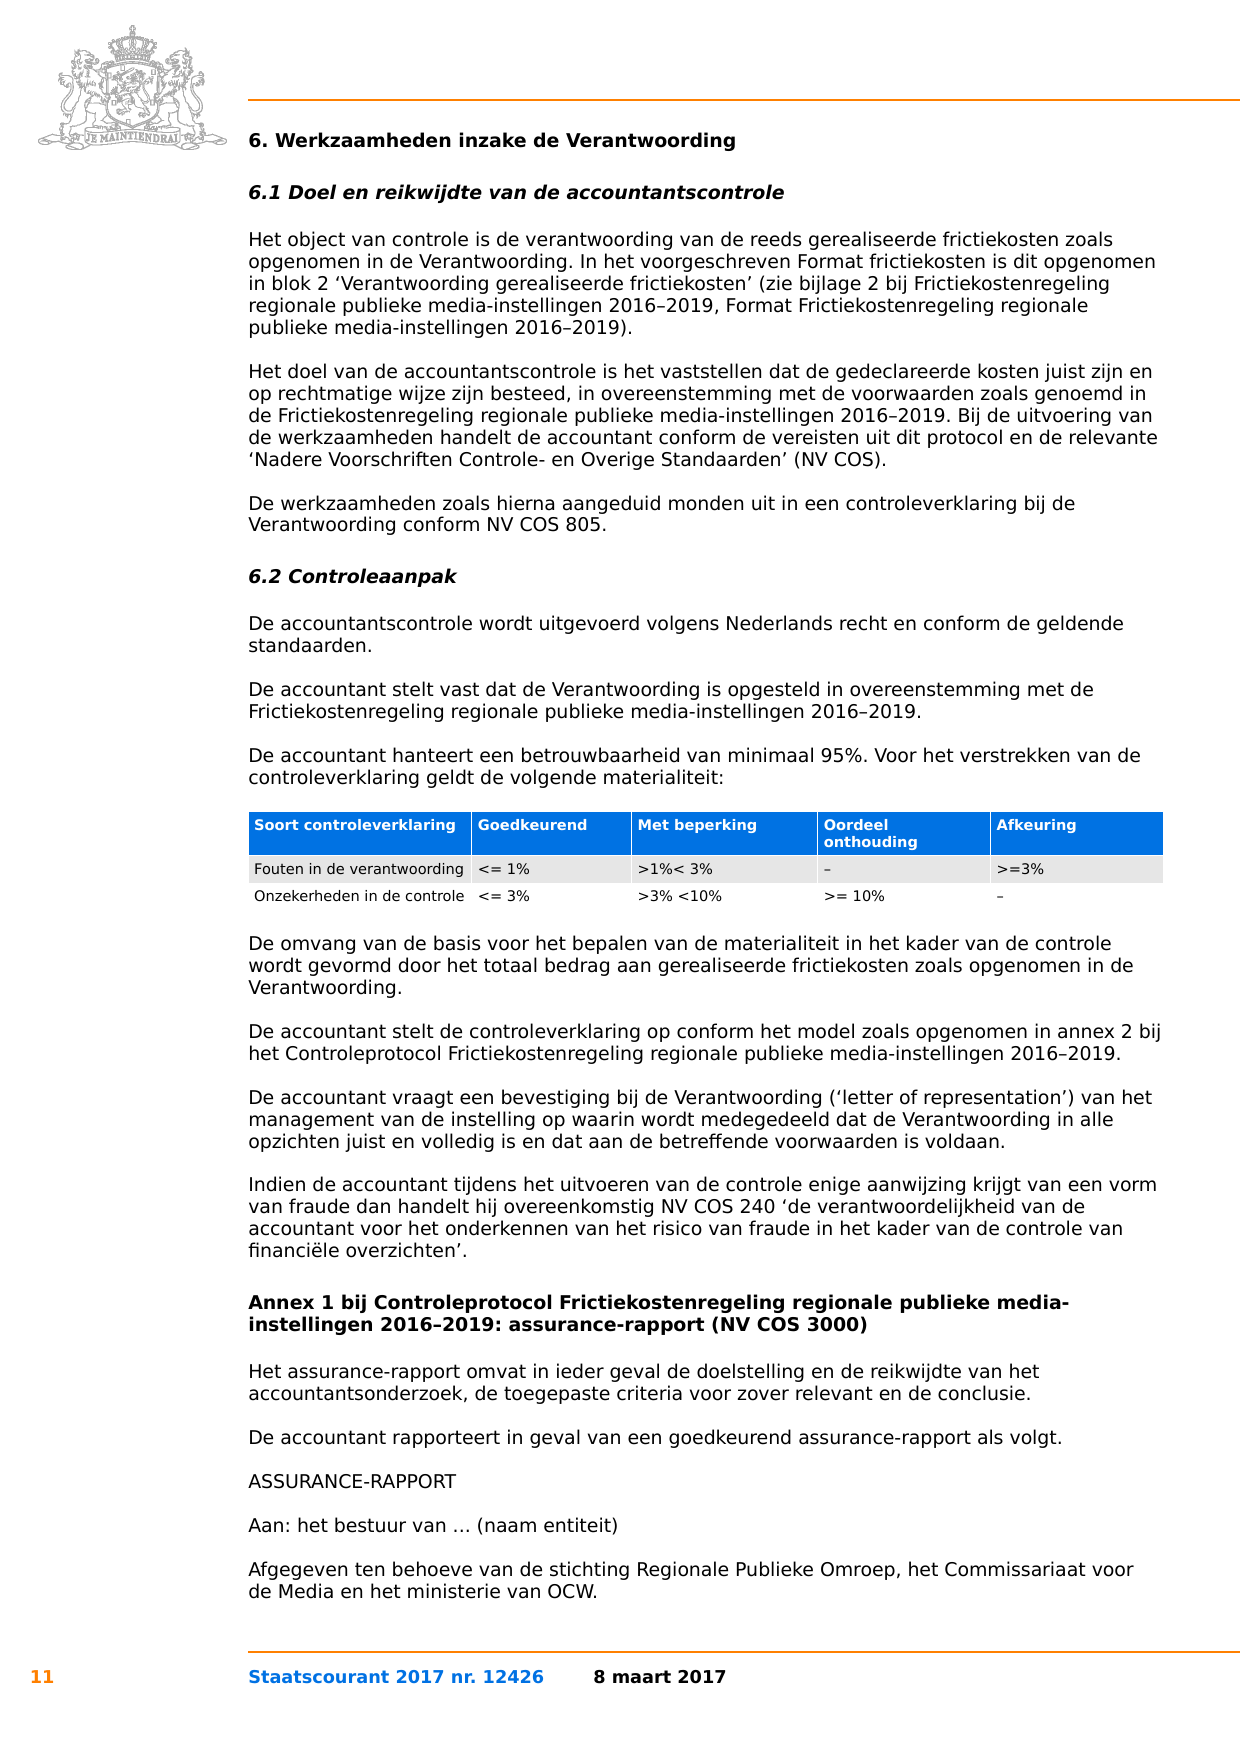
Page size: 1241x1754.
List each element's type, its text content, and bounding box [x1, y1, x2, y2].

text Indien de accountant tijdens het uitvoeren van de controle enige aanwijzing krijgt van een vorm van fraude dan handelt hij overeenkomstig NV COS 240 ‘de verantwoordelijkheid van de accountant voor het onderkennen van het risico van fraude in het kader van de controle van financiële overzichten’. [248, 1174, 1163, 1262]
text Afgegeven ten behoeve van de stichting Regionale Publieke Omroep, het Commissariaat voor de Media en het ministerie van OCW. [248, 1559, 1163, 1603]
text ASSURANCE-RAPPORT [248, 1471, 1163, 1493]
table_cell Fouten in de verantwoording [249, 856, 471, 883]
text De accountant vraagt een bevestiging bij de Verantwoording (‘letter of representation’) van het management van de instelling op waarin wordt medegedeeld dat de Verantwoording in alle opzichten juist en volledig is en dat aan de betreffende voorwaarden is voldaan. [248, 1087, 1163, 1152]
table_cell <= 3% [472, 884, 631, 910]
table_cell – [818, 856, 990, 883]
text De omvang van de basis voor het bepalen van de materialiteit in het kader van de controle wordt gevormd door het totaal bedrag aan gerealiseerde frictiekosten zoals opgenomen in de Verantwoording. [248, 933, 1163, 999]
text De accountant stelt de controleverklaring op conform het model zoals opgenomen in annex 2 bij het Controleprotocol Frictiekostenregeling regionale publieke media-instellingen 2016–2019. [248, 1021, 1163, 1065]
table_cell – [991, 884, 1163, 910]
text De accountant stelt vast dat de Verantwoording is opgesteld in overeenstemming met de Frictiekostenregeling regionale publieke media-instellingen 2016–2019. [248, 679, 1163, 723]
text Het object van controle is de verantwoording van de reeds gerealiseerde frictiekosten zoals opgenomen in de Verantwoording. In het voorgeschreven Format frictiekosten is dit opgenomen in blok 2 ‘Verantwoording gerealiseerde frictiekosten’ (zie bijlage 2 bij Frictiekostenregeling regionale publieke media-instellingen 2016–2019, Format Frictiekostenregeling regionale publieke media-instellingen 2016–2019). [248, 229, 1163, 339]
text Het assurance-rapport omvat in ieder geval de doelstelling en de reikwijdte van het accountantsonderzoek, de toegepaste criteria voor zover relevant en de conclusie. [248, 1361, 1163, 1405]
text Het doel van de accountantscontrole is het vaststellen dat de gedeclareerde kosten juist zijn en op rechtmatige wijze zijn besteed, in overeenstemming met de voorwaarden zoals genoemd in de Frictiekostenregeling regionale publieke media-instellingen 2016–2019. Bij de uitvoering van de werkzaamheden handelt de accountant conform de vereisten uit dit protocol en de relevante ‘Nadere Voorschriften Controle- en Overige Standaarden’ (NV COS). [248, 361, 1163, 471]
table_header Soort controleverklaring [249, 812, 471, 855]
table_cell >3% <10% [632, 884, 817, 910]
picture [38, 25, 227, 150]
table_header Met beperking [632, 812, 817, 855]
text De werkzaamheden zoals hierna aangeduid monden uit in een controleverklaring bij de Verantwoording conform NV COS 805. [248, 492, 1163, 536]
table_cell >1%< 3% [632, 856, 817, 883]
text Aan: het bestuur van ... (naam entiteit) [248, 1515, 1163, 1537]
subtitle 6.2 Controleaanpak [248, 566, 1163, 588]
table_header Afkeuring [991, 812, 1163, 855]
table_cell Onzekerheden in de controle [249, 884, 471, 910]
table_cell >=3% [991, 856, 1163, 883]
table_header Goedkeurend [472, 812, 631, 855]
table_header Oordeel onthouding [818, 812, 990, 855]
text De accountantscontrole wordt uitgevoerd volgens Nederlands recht en conform de geldende standaarden. [248, 613, 1163, 657]
subtitle 6. Werkzaamheden inzake de Verantwoording [248, 130, 1163, 152]
subtitle 6.1 Doel en reikwijdte van de accountantscontrole [248, 182, 1163, 204]
text De accountant hanteert een betrouwbaarheid van minimaal 95%. Voor het verstrekken van de controleverklaring geldt de volgende materialiteit: [248, 745, 1163, 789]
table_cell <= 1% [472, 856, 631, 883]
text De accountant rapporteert in geval van een goedkeurend assurance-rapport als volgt. [248, 1427, 1163, 1449]
table_cell >= 10% [818, 884, 990, 910]
subtitle Annex 1 bij Controleprotocol Frictiekostenregeling regionale publieke media-instellingen 2016–2019: assurance-rapport (NV COS 3000) [248, 1292, 1163, 1336]
